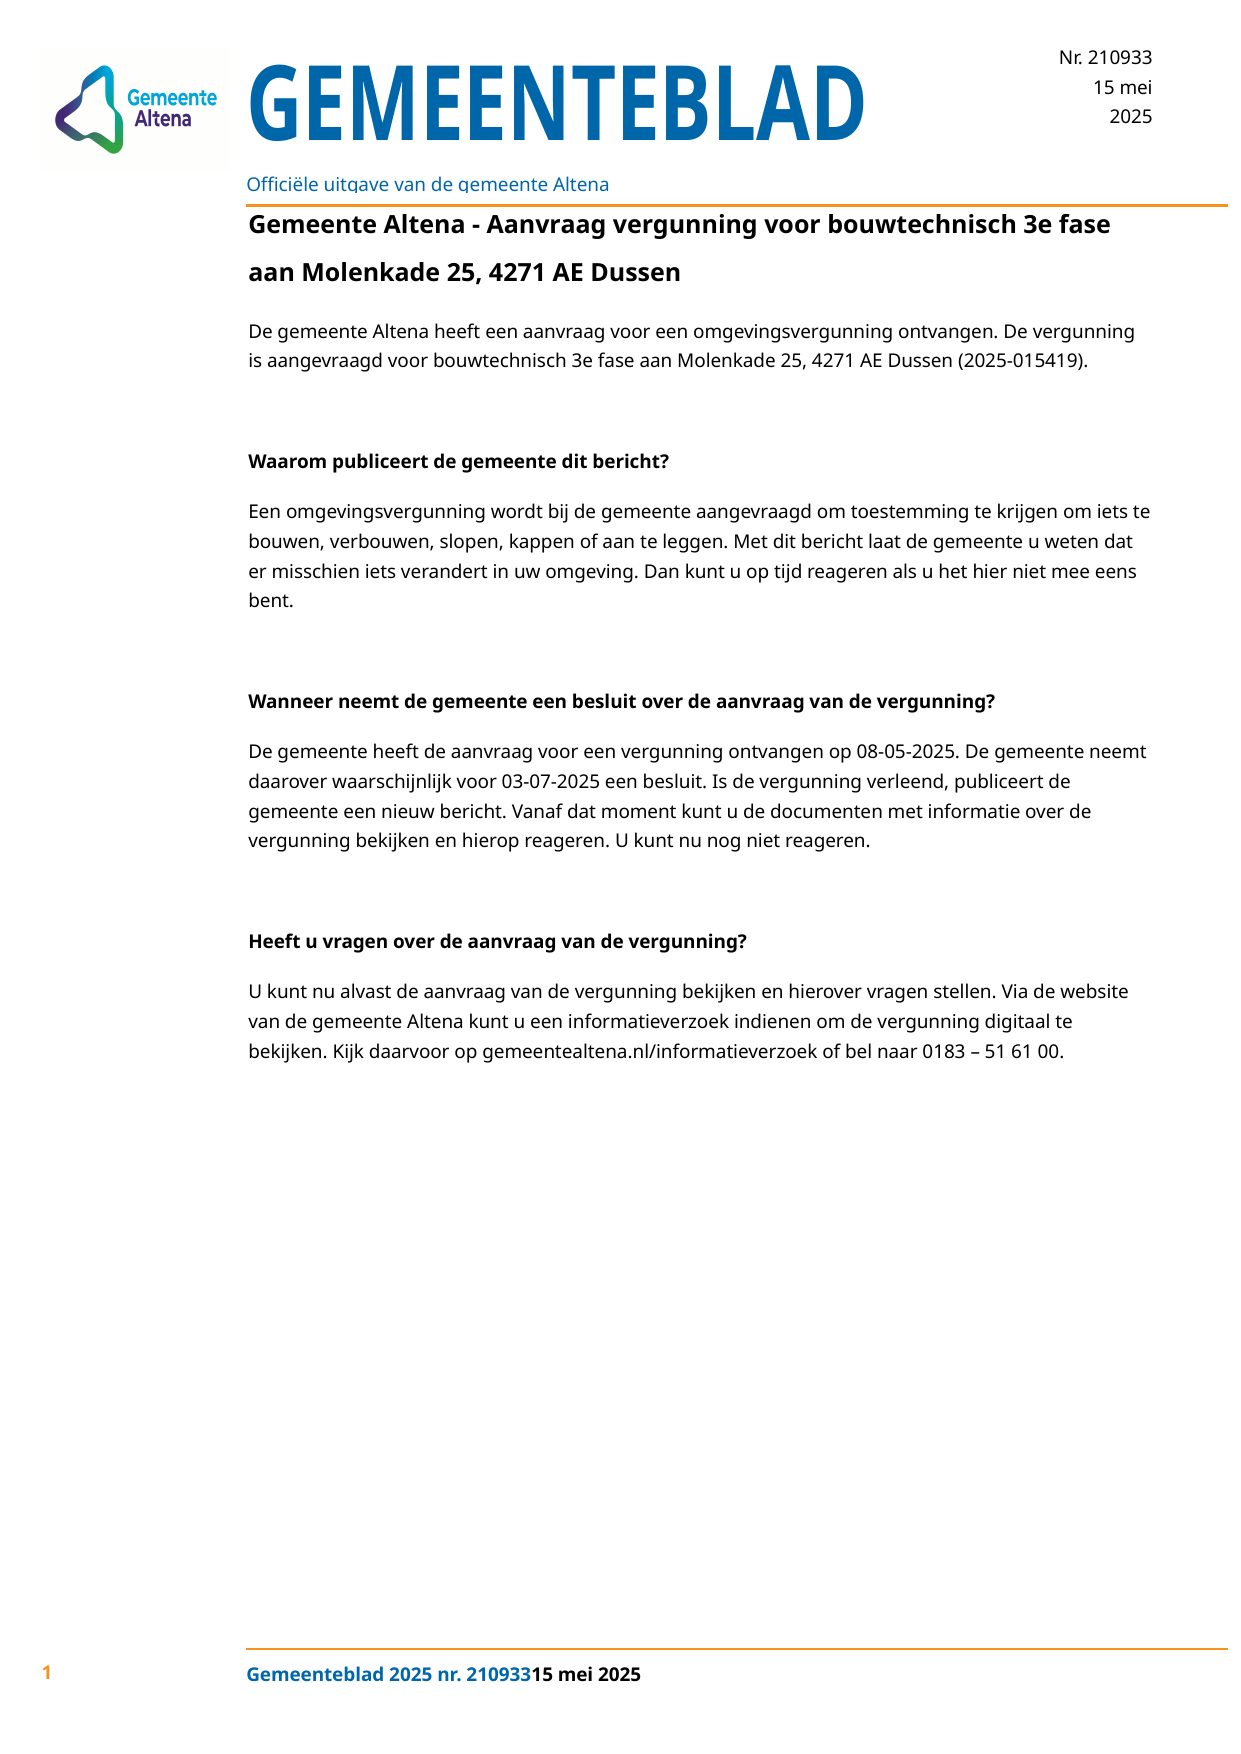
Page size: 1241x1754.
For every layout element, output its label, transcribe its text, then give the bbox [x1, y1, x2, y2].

text Gemeente Altena - Aanvraag vergunning voor bouwtechnisch 3e fase aan Molenkade 25, 4271 AE Dussen [248, 207, 1152, 288]
text Heeft u vragen over de aanvraag van de vergunning? [248, 928, 1152, 954]
text Wanneer neemt de gemeente een besluit over de aanvraag van de vergunning? [248, 688, 1152, 714]
text U kunt nu alvast de aanvraag van de vergunning bekijken en hierover vragen stellen. Via de website van de gemeente Altena kunt u een informatieverzoek indienen om de vergunning digitaal te bekijken. Kijk daarvoor op gemeentealtena.nl/informatieverzoek of bel naar 0183 – 51 61 00. [248, 979, 1152, 1064]
picture [41, 47, 231, 172]
text Een omgevingsvergunning wordt bij de gemeente aangevraagd om toestemming te krijgen om iets te bouwen, verbouwen, slopen, kappen of aan te leggen. Met dit bericht laat de gemeente u weten dat er misschien iets verandert in uw omgeving. Dan kunt u op tijd reageren als u het hier niet mee eens bent. [248, 499, 1152, 613]
text De gemeente Altena heeft een aanvraag voor een omgevingsvergunning ontvangen. De vergunning is aangevraagd voor bouwtechnisch 3e fase aan Molenkade 25, 4271 AE Dussen (2025-015419). [248, 318, 1152, 373]
text De gemeente heeft de aanvraag voor een vergunning ontvangen op 08-05-2025. De gemeente neemt daarover waarschijnlijk voor 03-07-2025 een besluit. Is de vergunning verleend, publiceert de gemeente een nieuw bericht. Vanaf dat moment kunt u de documenten met informatie over de vergunning bekijken en hierop reageren. U kunt nu nog niet reageren. [248, 739, 1152, 853]
text Waarom publiceert de gemeente dit bericht? [248, 448, 1152, 474]
